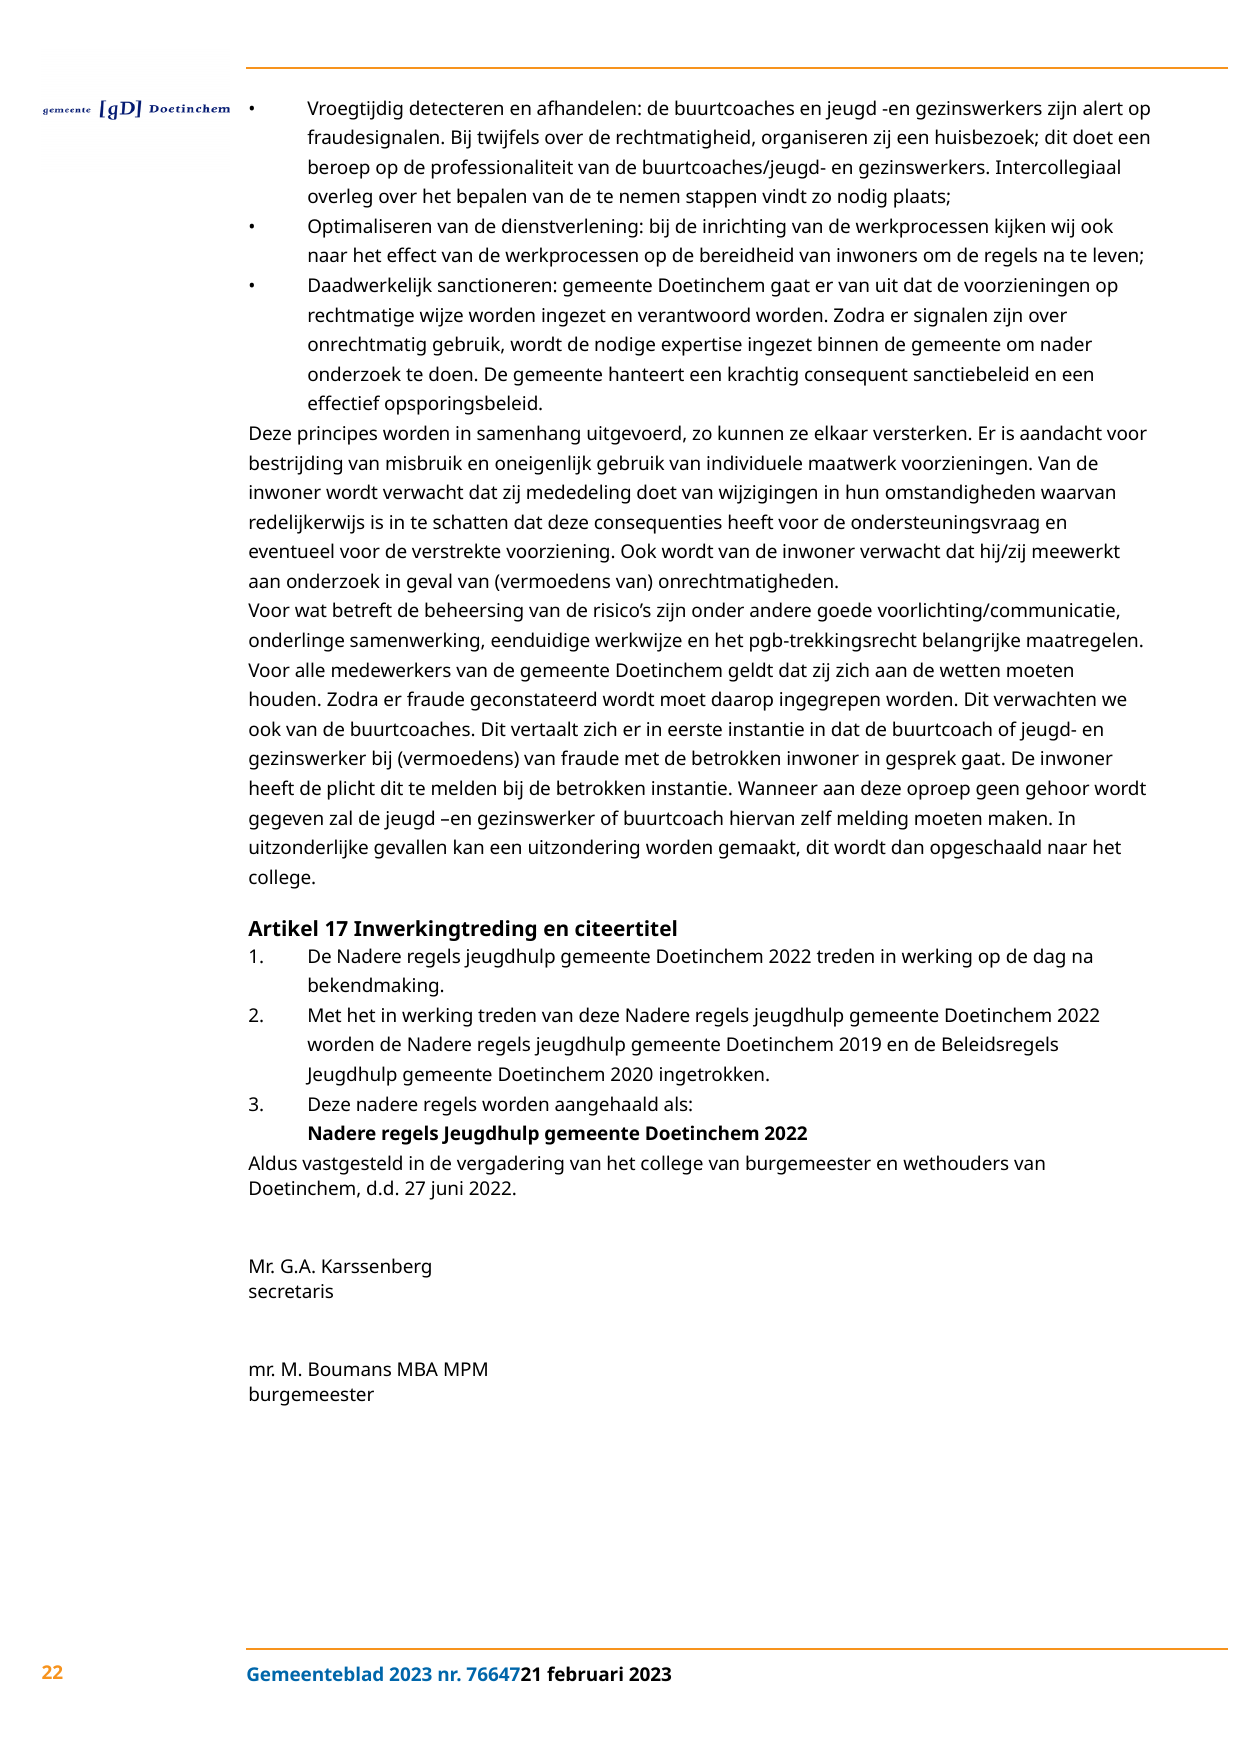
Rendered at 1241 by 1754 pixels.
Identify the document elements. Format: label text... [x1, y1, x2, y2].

text Deze principes worden in samenhang uitgevoerd, zo kunnen ze elkaar versterken. Er is aandacht voor bestrijding van misbruik en oneigenlijk gebruik van individuele maatwerk voorzieningen. Van de inwoner wordt verwacht dat zij mededeling doet van wijzigingen in hun omstandigheden waarvan redelijkerwijs is in te schatten dat deze consequenties heeft voor de ondersteuningsvraag en eventueel voor de verstrekte voorziening. Ook wordt van de inwoner verwacht dat hij/zij meewerkt aan onderzoek in geval van (vermoedens van) onrechtmatigheden. [248, 420, 1152, 594]
list De Nadere regels jeugdhulp gemeente Doetinchem 2022 treden in werking op de dag na bekendmaking. [248, 943, 1152, 998]
text mr. M. Boumans MBA MPM [248, 1356, 1152, 1381]
list Nadere regels Jeugdhulp gemeente Doetinchem 2022 [248, 1120, 1152, 1146]
text Artikel 17 Inwerkingtreding en citeertitel [248, 914, 1152, 943]
list Vroegtijdig detecteren en afhandelen: de buurtcoaches en jeugd -en gezinswerkers zijn alert op fraudesignalen. Bij twijfels over de rechtmatigheid, organiseren zij een huisbezoek; dit doet een beroep op de professionaliteit van de buurtcoaches/jeugd- en gezinswerkers. Intercollegiaal overleg over het bepalen van de te nemen stappen vindt zo nodig plaats; [248, 95, 1152, 209]
text Aldus vastgesteld in de vergadering van het college van burgemeester en wethouders van Doetinchem, d.d. 27 juni 2022. [248, 1150, 1152, 1201]
list Optimaliseren van de dienstverlening: bij de inrichting van de werkprocessen kijken wij ook naar het effect van de werkprocessen op de bereidheid van inwoners om de regels na te leven; [248, 213, 1152, 268]
text burgemeester [248, 1381, 1152, 1407]
list Daadwerkelijk sanctioneren: gemeente Doetinchem gaat er van uit dat de voorzieningen op rechtmatige wijze worden ingezet en verantwoord worden. Zodra er signalen zijn over onrechtmatig gebruik, wordt de nodige expertise ingezet binnen de gemeente om nader onderzoek te doen. De gemeente hanteert een krachtig consequent sanctiebeleid en een effectief opsporingsbeleid. [248, 272, 1152, 416]
text Voor alle medewerkers van de gemeente Doetinchem geldt dat zij zich aan de wetten moeten houden. Zodra er fraude geconstateerd wordt moet daarop ingegrepen worden. Dit verwachten we ook van de buurtcoaches. Dit vertaalt zich er in eerste instantie in dat de buurtcoach of jeugd- en gezinswerker bij (vermoedens) van fraude met de betrokken inwoner in gesprek gaat. De inwoner heeft de plicht dit te melden bij de betrokken instantie. Wanneer aan deze oproep geen gehoor wordt gegeven zal de jeugd –en gezinswerker of buurtcoach hiervan zelf melding moeten maken. In uitzonderlijke gevallen kan een uitzondering worden gemaakt, dit wordt dan opgeschaald naar het college. [248, 657, 1152, 890]
text Voor wat betreft de beheersing van de risico’s zijn onder andere goede voorlichting/communicatie, onderlinge samenwerking, eenduidige werkwijze en het pgb-trekkingsrecht belangrijke maatregelen. [248, 598, 1152, 653]
picture [41, 47, 231, 172]
text Mr. G.A. Karssenberg [248, 1253, 1152, 1278]
list Deze nadere regels worden aangehaald als: [248, 1091, 1152, 1116]
list Met het in werking treden van deze Nadere regels jeugdhulp gemeente Doetinchem 2022 worden de Nadere regels jeugdhulp gemeente Doetinchem 2019 en de Beleidsregels Jeugdhulp gemeente Doetinchem 2020 ingetrokken. [248, 1002, 1152, 1087]
text secretaris [248, 1278, 1152, 1304]
